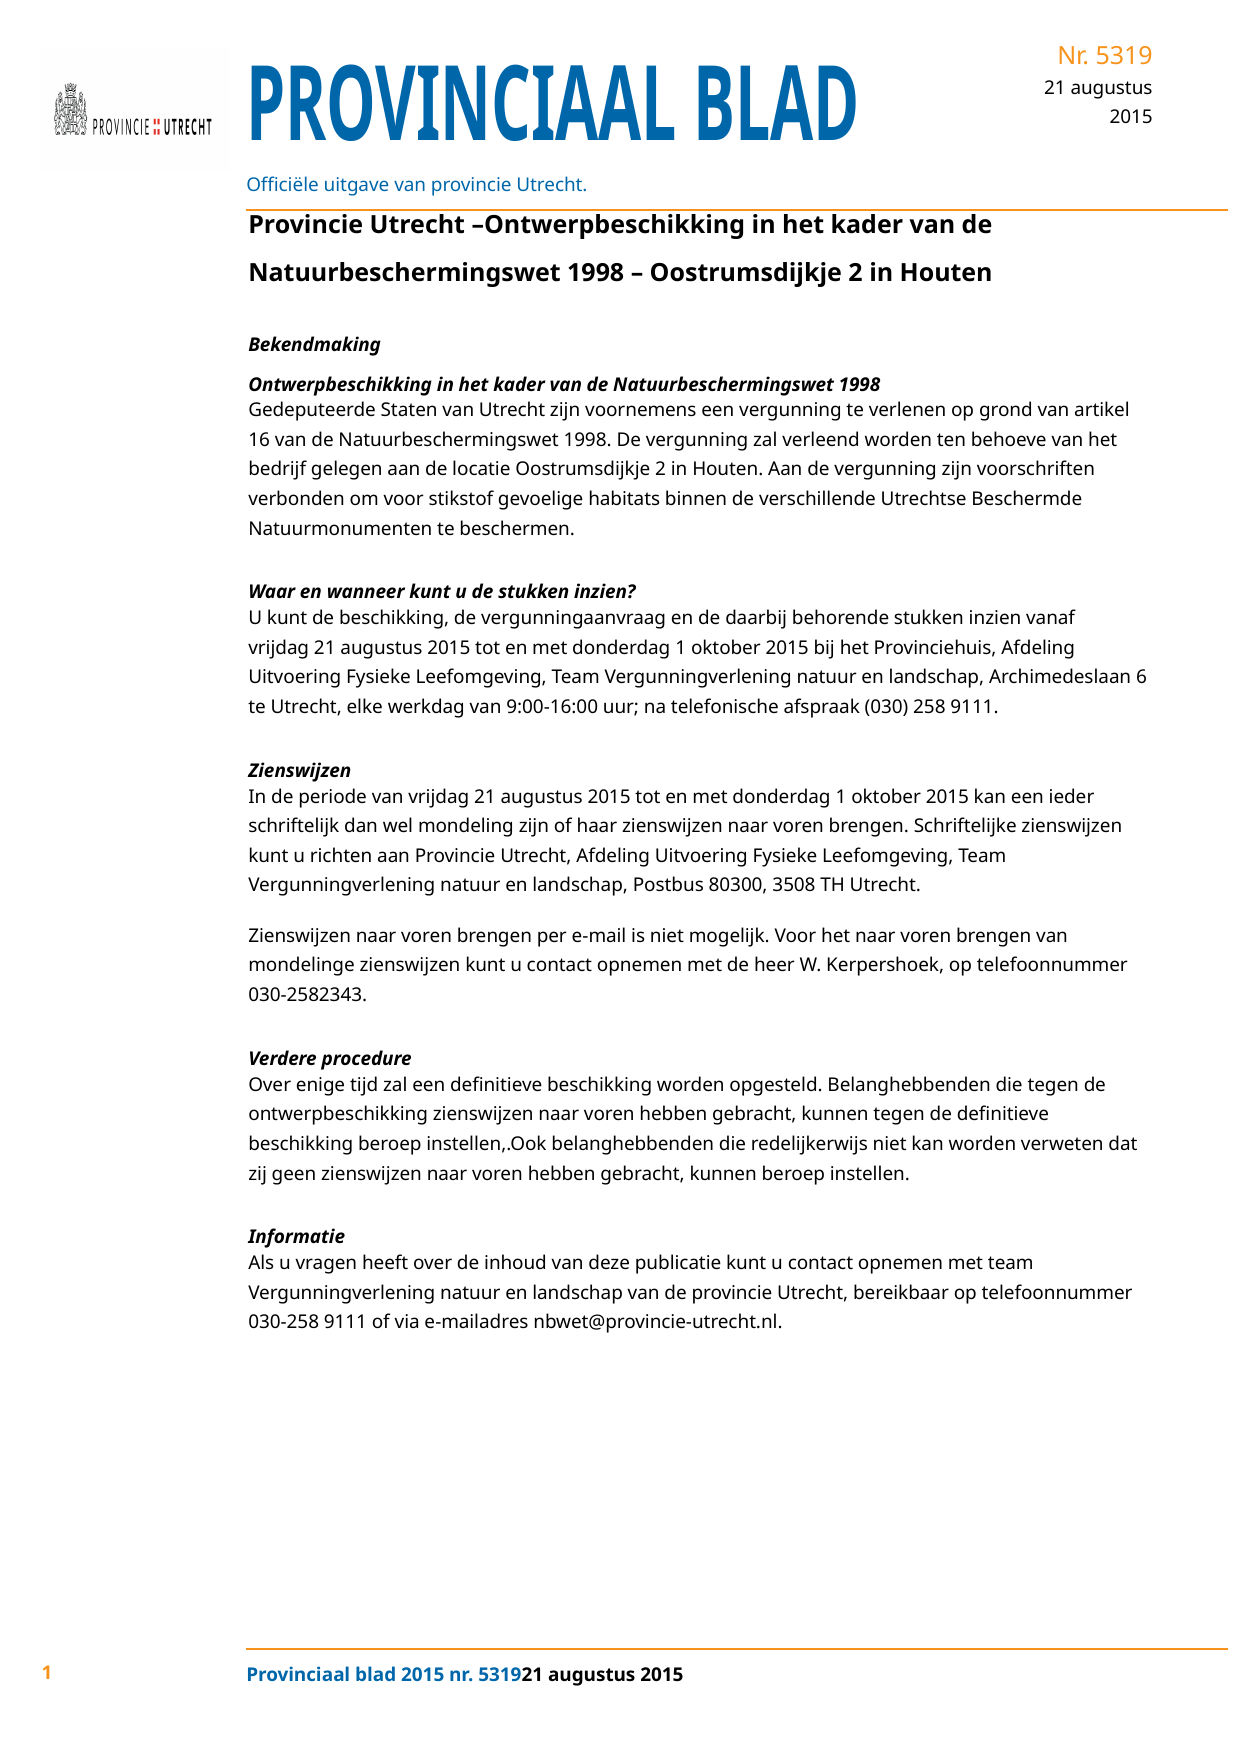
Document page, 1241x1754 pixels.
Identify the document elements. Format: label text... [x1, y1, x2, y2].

text In de periode van vrijdag 21 augustus 2015 tot en met donderdag 1 oktober 2015 kan een ieder schriftelijk dan wel mondeling zijn of haar zienswijzen naar voren brengen. Schriftelijke zienswijzen kunt u richten aan Provincie Utrecht, Afdeling Uitvoering Fysieke Leefomgeving, Team Vergunningverlening natuur en landschap, Postbus 80300, 3508 TH Utrecht. [248, 783, 1152, 897]
text Ontwerpbeschikking in het kader van de Natuurbeschermingswet 1998 [248, 371, 1152, 396]
text Verdere procedure [248, 1045, 1152, 1071]
text Bekendmaking [248, 331, 1152, 357]
text Zienswijzen [248, 757, 1152, 783]
text Provincie Utrecht –Ontwerpbeschikking in het kader van de Natuurbeschermingswet 1998 – Oostrumsdijkje 2 in Houten [248, 211, 1152, 288]
picture [41, 47, 231, 172]
text Waar en wanneer kunt u de stukken inzien? [248, 579, 1152, 604]
text U kunt de beschikking, de vergunningaanvraag en de daarbij behorende stukken inzien vanaf vrijdag 21 augustus 2015 tot en met donderdag 1 oktober 2015 bij het Provinciehuis, Afdeling Uitvoering Fysieke Leefomgeving, Team Vergunningverlening natuur en landschap, Archimedeslaan 6 te Utrecht, elke werkdag van 9:00-16:00 uur; na telefonische afspraak (030) 258 9111. [248, 604, 1152, 719]
text Zienswijzen naar voren brengen per e-mail is niet mogelijk. Voor het naar voren brengen van mondelinge zienswijzen kunt u contact opnemen met de heer W. Kerpershoek, op telefoonnummer 030-2582343. [248, 922, 1152, 1007]
text Gedeputeerde Staten van Utrecht zijn voornemens een vergunning te verlenen op grond van artikel 16 van de Natuurbeschermingswet 1998. De vergunning zal verleend worden ten behoeve van het bedrijf gelegen aan de locatie Oostrumsdijkje 2 in Houten. Aan de vergunning zijn voorschriften verbonden om voor stikstof gevoelige habitats binnen de verschillende Utrechtse Beschermde Natuurmonumenten te beschermen. [248, 396, 1152, 541]
text Informatie [248, 1224, 1152, 1249]
text Over enige tijd zal een definitieve beschikking worden opgesteld. Belanghebbenden die tegen de ontwerpbeschikking zienswijzen naar voren hebben gebracht, kunnen tegen de definitieve beschikking beroep instellen,.Ook belanghebbenden die redelijkerwijs niet kan worden verweten dat zij geen zienswijzen naar voren hebben gebracht, kunnen beroep instellen. [248, 1071, 1152, 1185]
text Als u vragen heeft over de inhoud van deze publicatie kunt u contact opnemen met team Vergunningverlening natuur en landschap van de provincie Utrecht, bereikbaar op telefoonnummer 030-258 9111 of via e-mailadres nbwet@provincie-utrecht.nl. [248, 1249, 1152, 1334]
